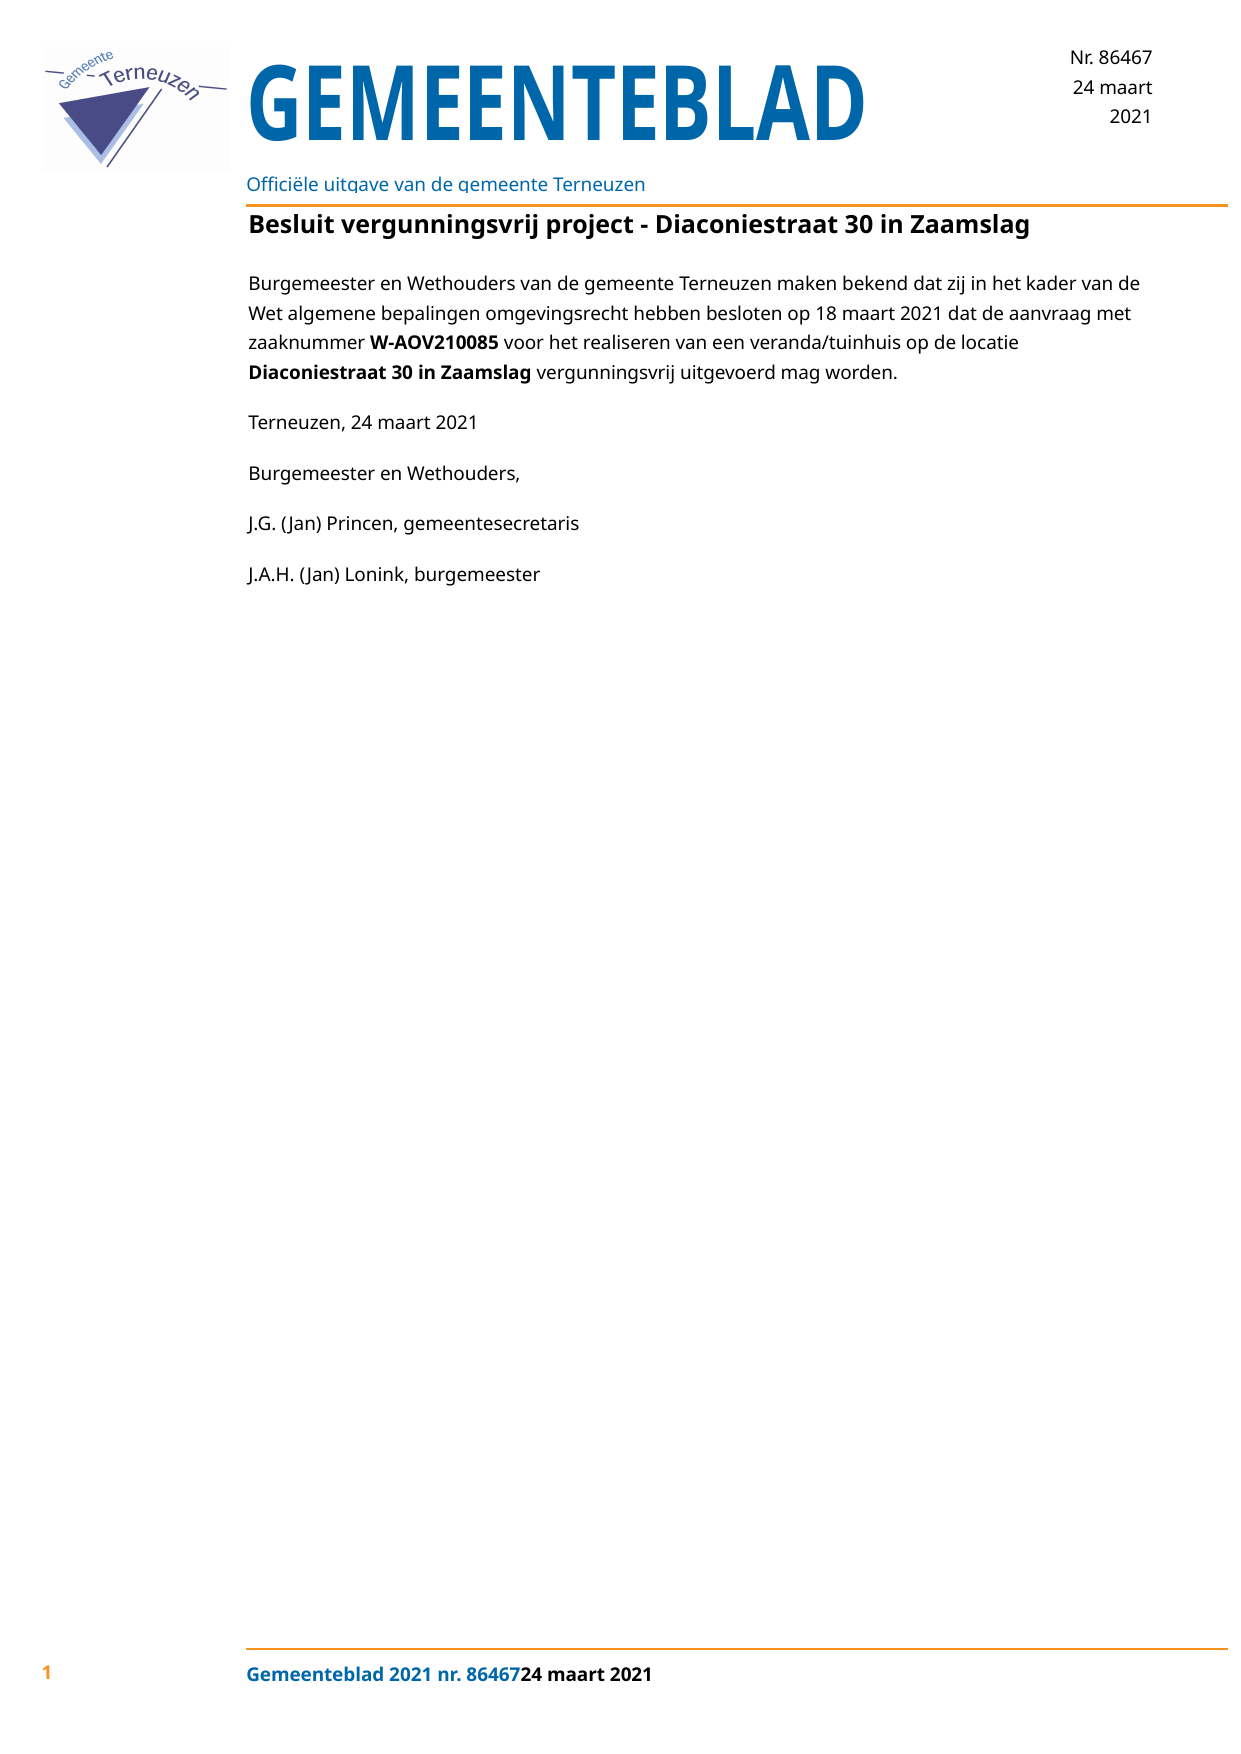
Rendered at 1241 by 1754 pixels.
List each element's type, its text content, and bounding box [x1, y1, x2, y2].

text Burgemeester en Wethouders van de gemeente Terneuzen maken bekend dat zij in het kader van de Wet algemene bepalingen omgevingsrecht hebben besloten op 18 maart 2021 dat de aanvraag met zaaknummer W-AOV210085 voor het realiseren van een veranda/tuinhuis op de locatie Diaconiestraat 30 in Zaamslag vergunningsvrij uitgevoerd mag worden. [248, 270, 1152, 385]
text J.G. (Jan) Princen, gemeentesecretaris [248, 510, 1152, 536]
picture [41, 47, 231, 172]
text Burgemeester en Wethouders, [248, 460, 1152, 486]
text Besluit vergunningsvrij project - Diaconiestraat 30 in Zaamslag [248, 207, 1152, 241]
text Terneuzen, 24 maart 2021 [248, 409, 1152, 435]
text J.A.H. (Jan) Lonink, burgemeester [248, 561, 1152, 586]
